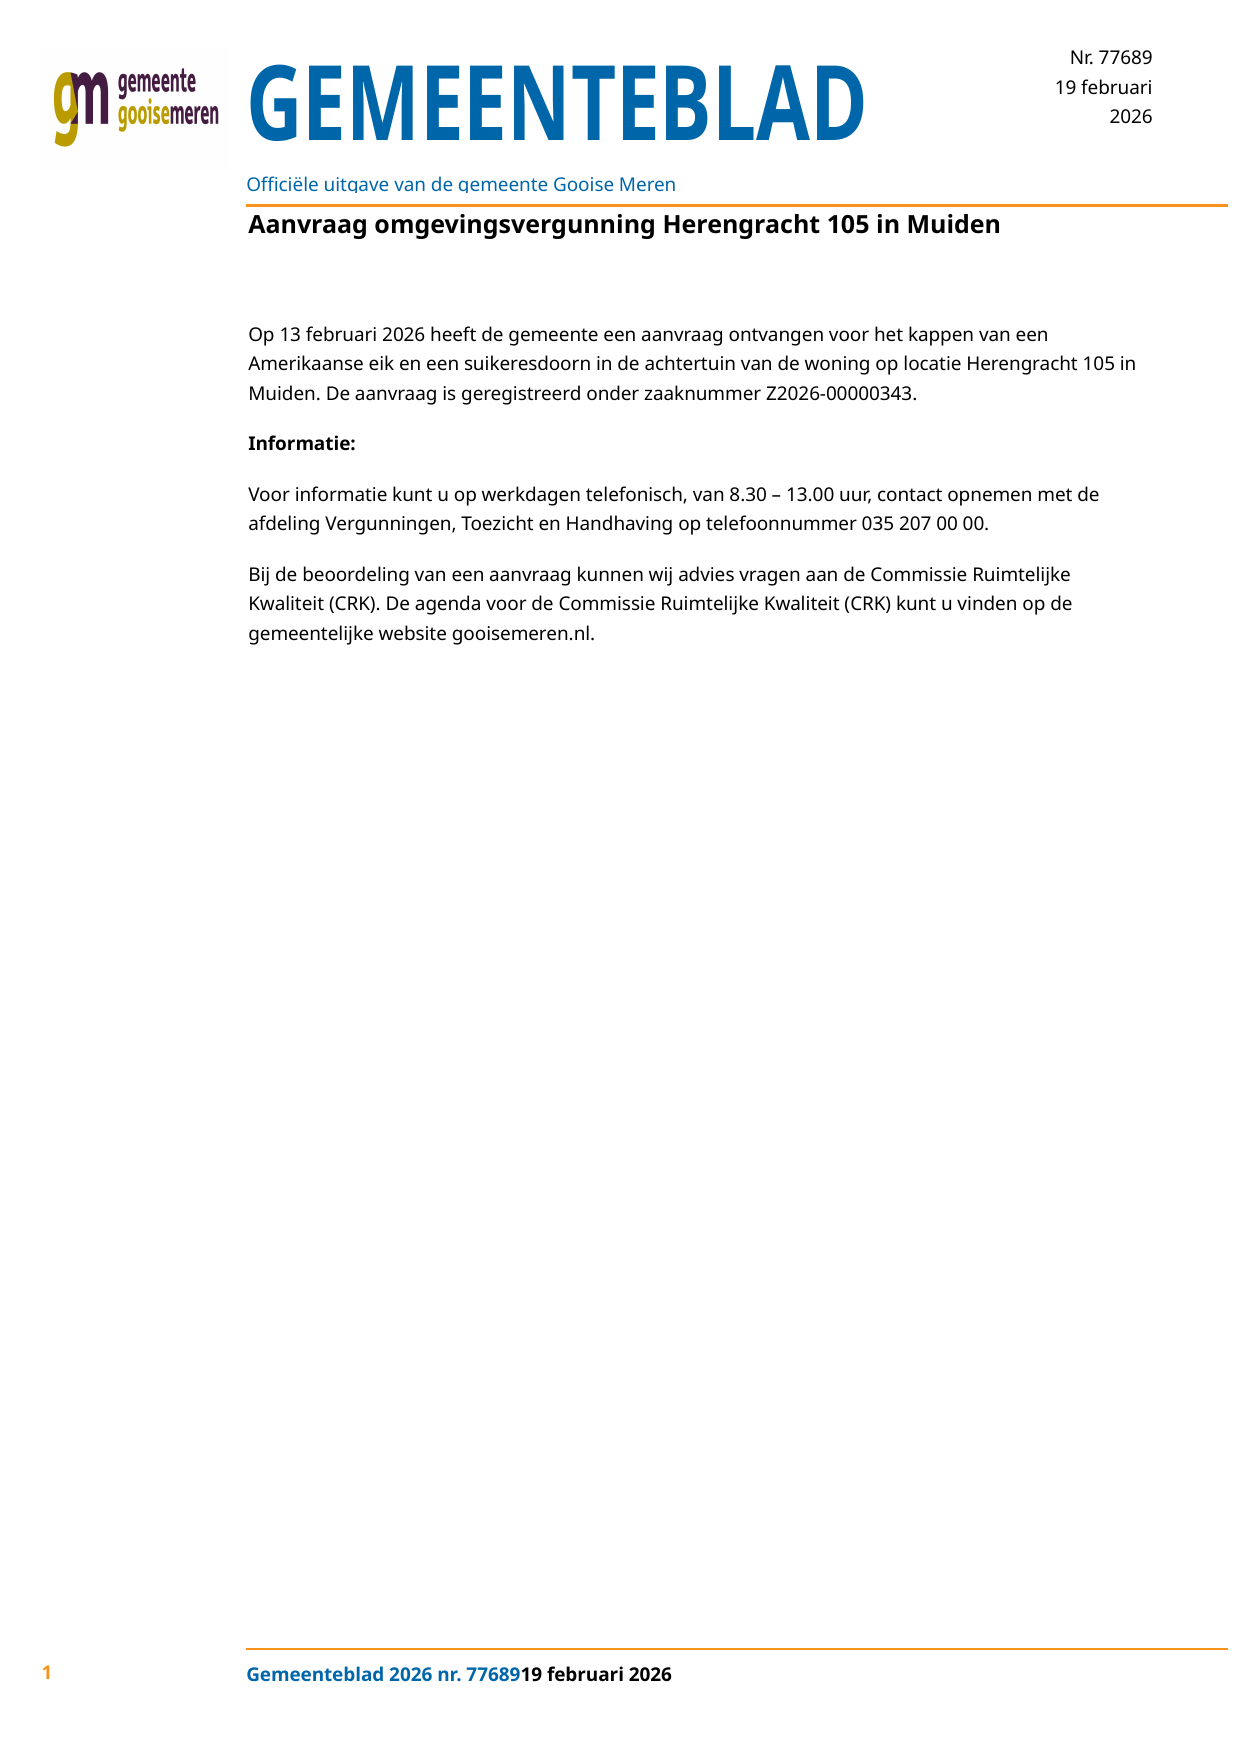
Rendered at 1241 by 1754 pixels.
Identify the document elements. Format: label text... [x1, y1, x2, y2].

text Aanvraag omgevingsvergunning Herengracht 105 in Muiden [248, 207, 1152, 241]
text Informatie: [248, 430, 1152, 456]
text Bij de beoordeling van een aanvraag kunnen wij advies vragen aan de Commissie Ruimtelijke Kwaliteit (CRK). De agenda voor de Commissie Ruimtelijke Kwaliteit (CRK) kunt u vinden op de gemeentelijke website gooisemeren.nl. [248, 561, 1152, 646]
text Op 13 februari 2026 heeft de gemeente een aanvraag ontvangen voor het kappen van een Amerikaanse eik en een suikeresdoorn in de achtertuin van de woning op locatie Herengracht 105 in Muiden. De aanvraag is geregistreerd onder zaaknummer Z2026-00000343. [248, 321, 1152, 406]
text Voor informatie kunt u op werkdagen telefonisch, van 8.30 – 13.00 uur, contact opnemen met de afdeling Vergunningen, Toezicht en Handhaving op telefoonnummer 035 207 00 00. [248, 481, 1152, 536]
picture [41, 47, 231, 172]
